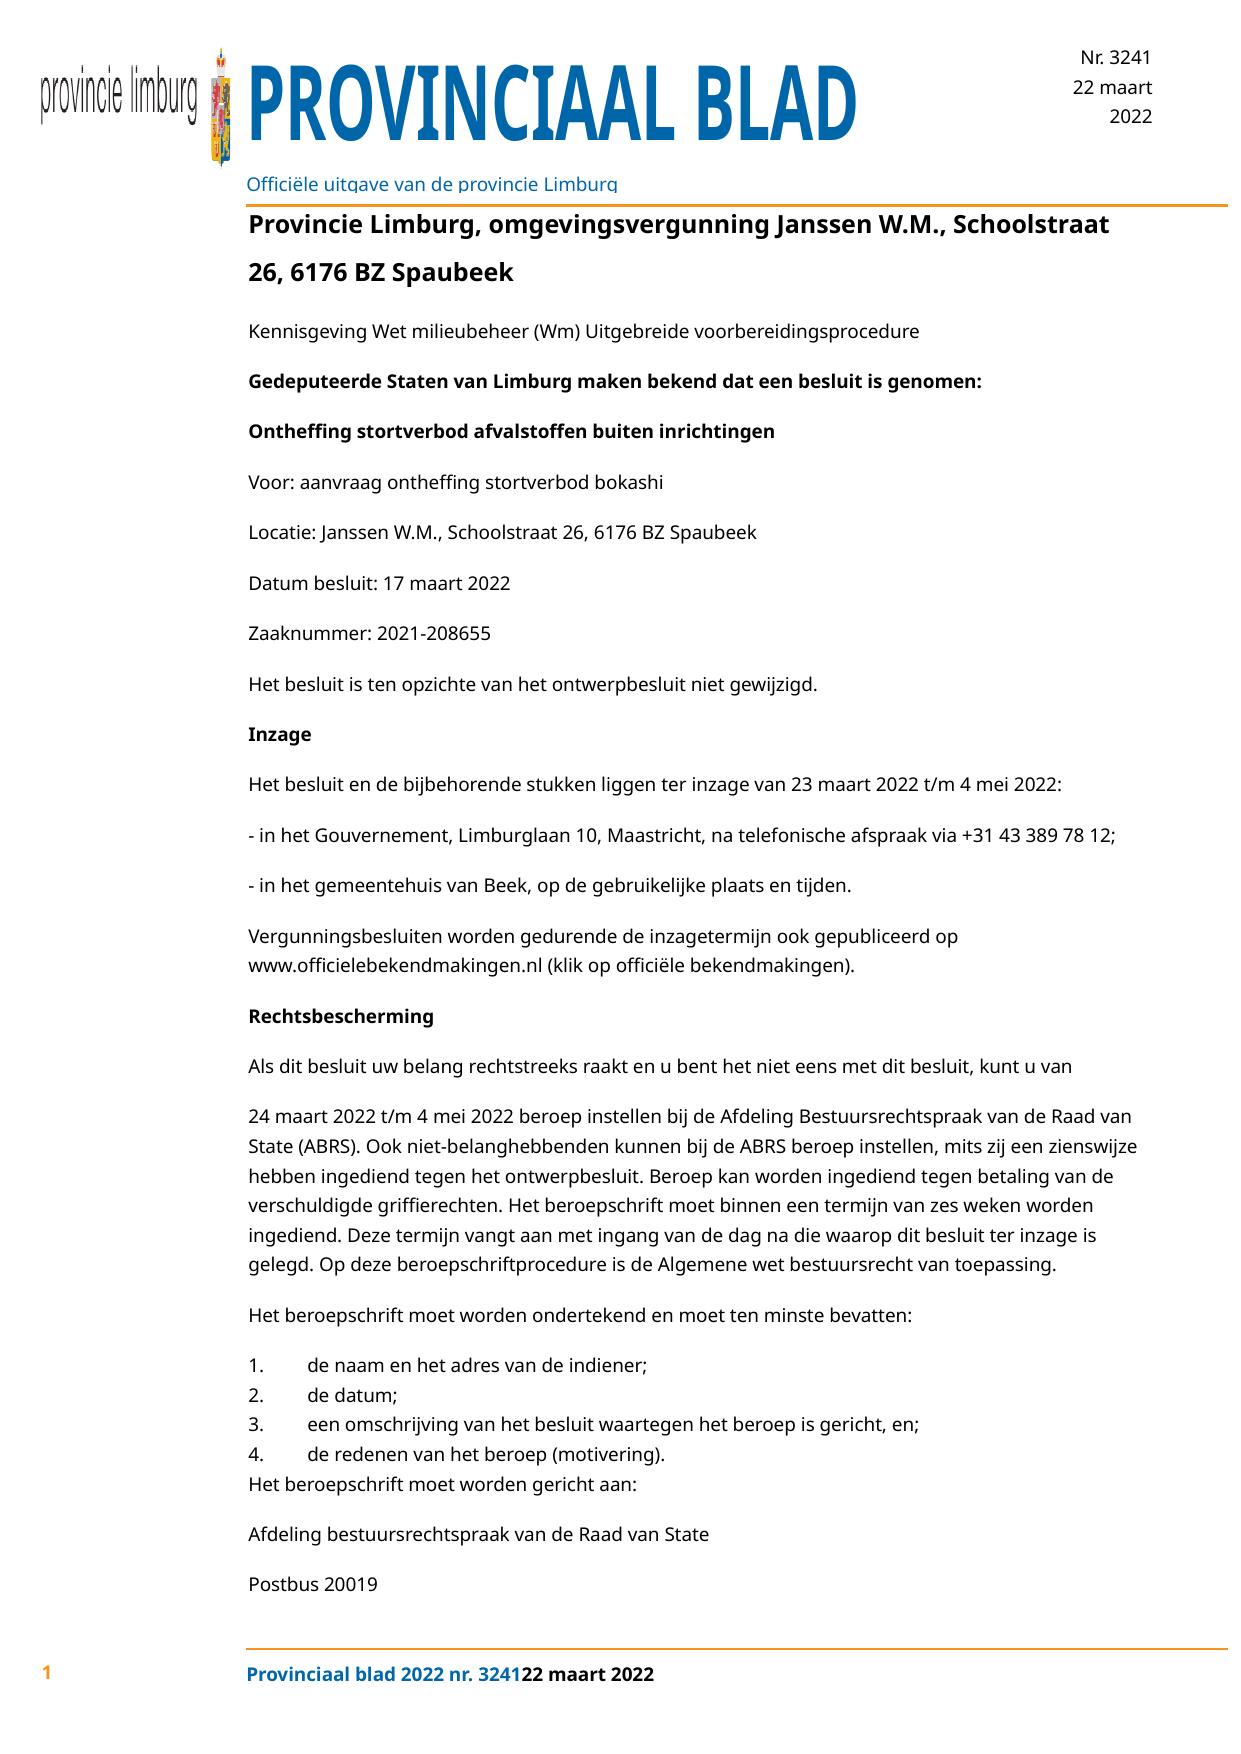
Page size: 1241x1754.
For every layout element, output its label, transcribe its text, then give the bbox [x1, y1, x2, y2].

list de naam en het adres van de indiener; [248, 1352, 1152, 1378]
text Ontheffing stortverbod afvalstoffen buiten inrichtingen [248, 419, 1152, 444]
text Het besluit is ten opzichte van het ontwerpbesluit niet gewijzigd. [248, 671, 1152, 697]
text Rechtsbescherming [248, 1003, 1152, 1029]
text Datum besluit: 17 maart 2022 [248, 570, 1152, 596]
text Locatie: Janssen W.M., Schoolstraat 26, 6176 BZ Spaubeek [248, 519, 1152, 545]
text Vergunningsbesluiten worden gedurende de inzagetermijn ook gepubliceerd op www.officielebekendmakingen.nl (klik op officiële bekendmakingen). [248, 923, 1152, 978]
list de datum; [248, 1382, 1152, 1408]
list een omschrijving van het besluit waartegen het beroep is gericht, en; [248, 1412, 1152, 1437]
text Inzage [248, 721, 1152, 747]
list de redenen van het beroep (motivering). [248, 1441, 1152, 1467]
text Voor: aanvraag ontheffing stortverbod bokashi [248, 469, 1152, 495]
text 24 maart 2022 t/m 4 mei 2022 beroep instellen bij de Afdeling Bestuursrechtspraak van de Raad van State (ABRS). Ook niet-belanghebbenden kunnen bij de ABRS beroep instellen, mits zij een zienswijze hebben ingediend tegen het ontwerpbesluit. Beroep kan worden ingediend tegen betaling van de verschuldigde griffierechten. Het beroepschrift moet binnen een termijn van zes weken worden ingediend. Deze termijn vangt aan met ingang van de dag na die waarop dit besluit ter inzage is gelegd. Op deze beroepschriftprocedure is de Algemene wet bestuursrecht van toepassing. [248, 1104, 1152, 1277]
text Provincie Limburg, omgevingsvergunning Janssen W.M., Schoolstraat 26, 6176 BZ Spaubeek [248, 207, 1152, 288]
picture [41, 47, 231, 172]
text Postbus 20019 [248, 1572, 1152, 1597]
text - in het Gouvernement, Limburglaan 10, Maastricht, na telefonische afspraak via +31 43 389 78 12; [248, 822, 1152, 848]
text Afdeling bestuursrechtspraak van de Raad van State [248, 1521, 1152, 1547]
text Gedeputeerde Staten van Limburg maken bekend dat een besluit is genomen: [248, 368, 1152, 394]
text - in het gemeentehuis van Beek, op de gebruikelijke plaats en tijden. [248, 872, 1152, 898]
text Het beroepschrift moet worden gericht aan: [248, 1471, 1152, 1497]
text Zaaknummer: 2021-208655 [248, 620, 1152, 646]
text Kennisgeving Wet milieubeheer (Wm) Uitgebreide voorbereidingsprocedure [248, 318, 1152, 344]
text Het besluit en de bijbehorende stukken liggen ter inzage van 23 maart 2022 t/m 4 mei 2022: [248, 772, 1152, 797]
text Als dit besluit uw belang rechtstreeks raakt en u bent het niet eens met dit besluit, kunt u van [248, 1053, 1152, 1079]
text Het beroepschrift moet worden ondertekend en moet ten minste bevatten: [248, 1302, 1152, 1328]
